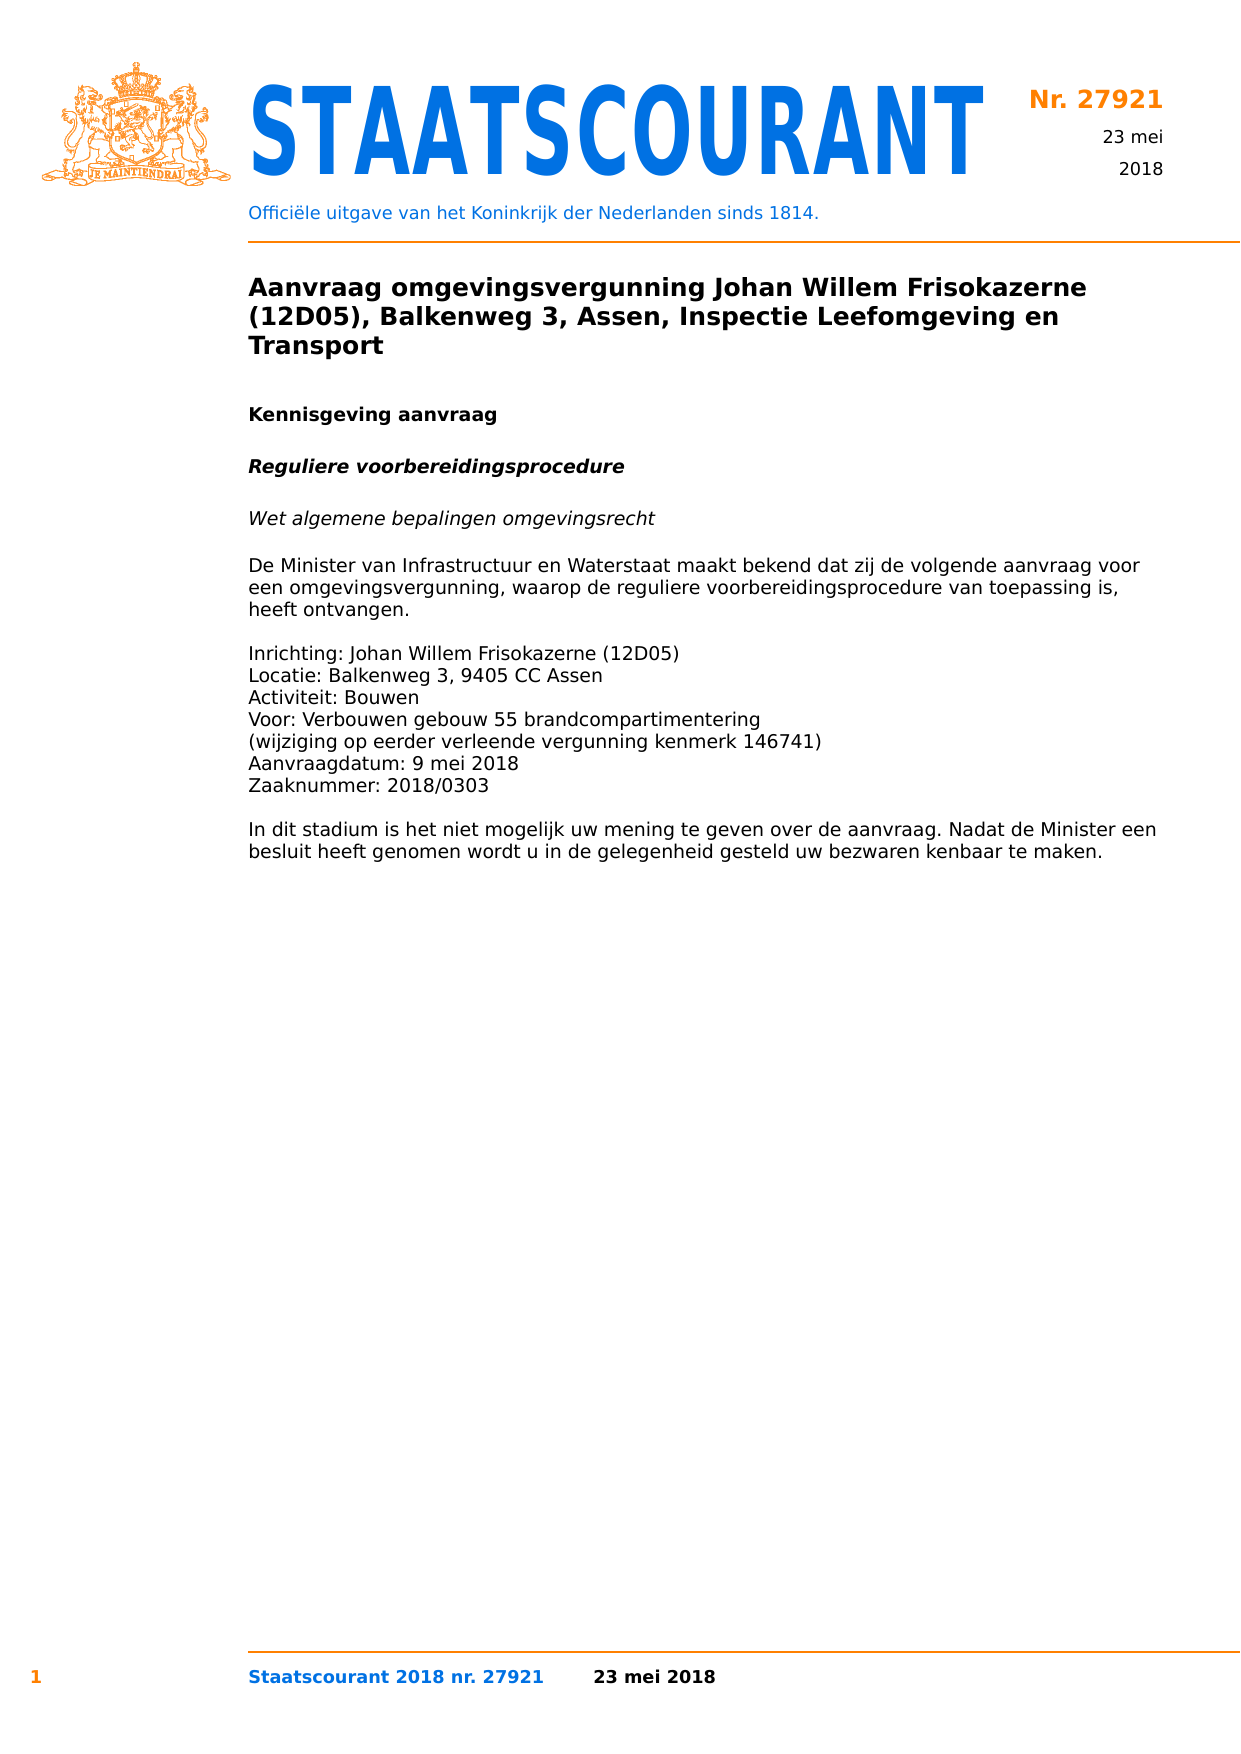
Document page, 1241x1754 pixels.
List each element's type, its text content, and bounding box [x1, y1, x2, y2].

table_cell Officiële uitgave van het Koninkrijk der Nederlanden sinds 1814. [248, 203, 1240, 241]
picture [41, 62, 231, 186]
table_cell 23 mei [998, 121, 1240, 153]
text De Minister van Infrastructuur en Waterstaat maakt bekend dat zij de volgende aanvraag voor een omgevingsvergunning, waarop de reguliere voorbereidingsprocedure van toepassing is, heeft ontvangen. [248, 555, 1163, 621]
table_header [25, 62, 248, 241]
subtitle Reguliere voorbereidingsprocedure [248, 456, 1163, 478]
subtitle Kennisgeving aanvraag [248, 404, 1163, 426]
text Activiteit: Bouwen [248, 687, 1163, 709]
text (wijziging op eerder verleende vergunning kenmerk 146741) [248, 731, 1163, 753]
subtitle Wet algemene bepalingen omgevingsrecht [248, 508, 1163, 530]
table_header Nr. 27921 [998, 62, 1240, 121]
text Inrichting: Johan Willem Frisokazerne (12D05) [248, 643, 1163, 665]
text Zaaknummer: 2018/0303 [248, 775, 1163, 797]
text Aanvraagdatum: 9 mei 2018 [248, 753, 1163, 775]
text Locatie: Balkenweg 3, 9405 CC Assen [248, 665, 1163, 687]
table_header STAATSCOURANT [248, 62, 998, 203]
table_cell 2018 [998, 153, 1240, 203]
text Voor: Verbouwen gebouw 55 brandcompartimentering [248, 709, 1163, 731]
subtitle Aanvraag omgevingsvergunning Johan Willem Frisokazerne (12D05), Balkenweg 3, Assen, Inspectie Leefomgeving en Transport [248, 273, 1163, 361]
text In dit stadium is het niet mogelijk uw mening te geven over de aanvraag. Nadat de Minister een besluit heeft genomen wordt u in de gelegenheid gesteld uw bezwaren kenbaar te maken. [248, 819, 1163, 863]
